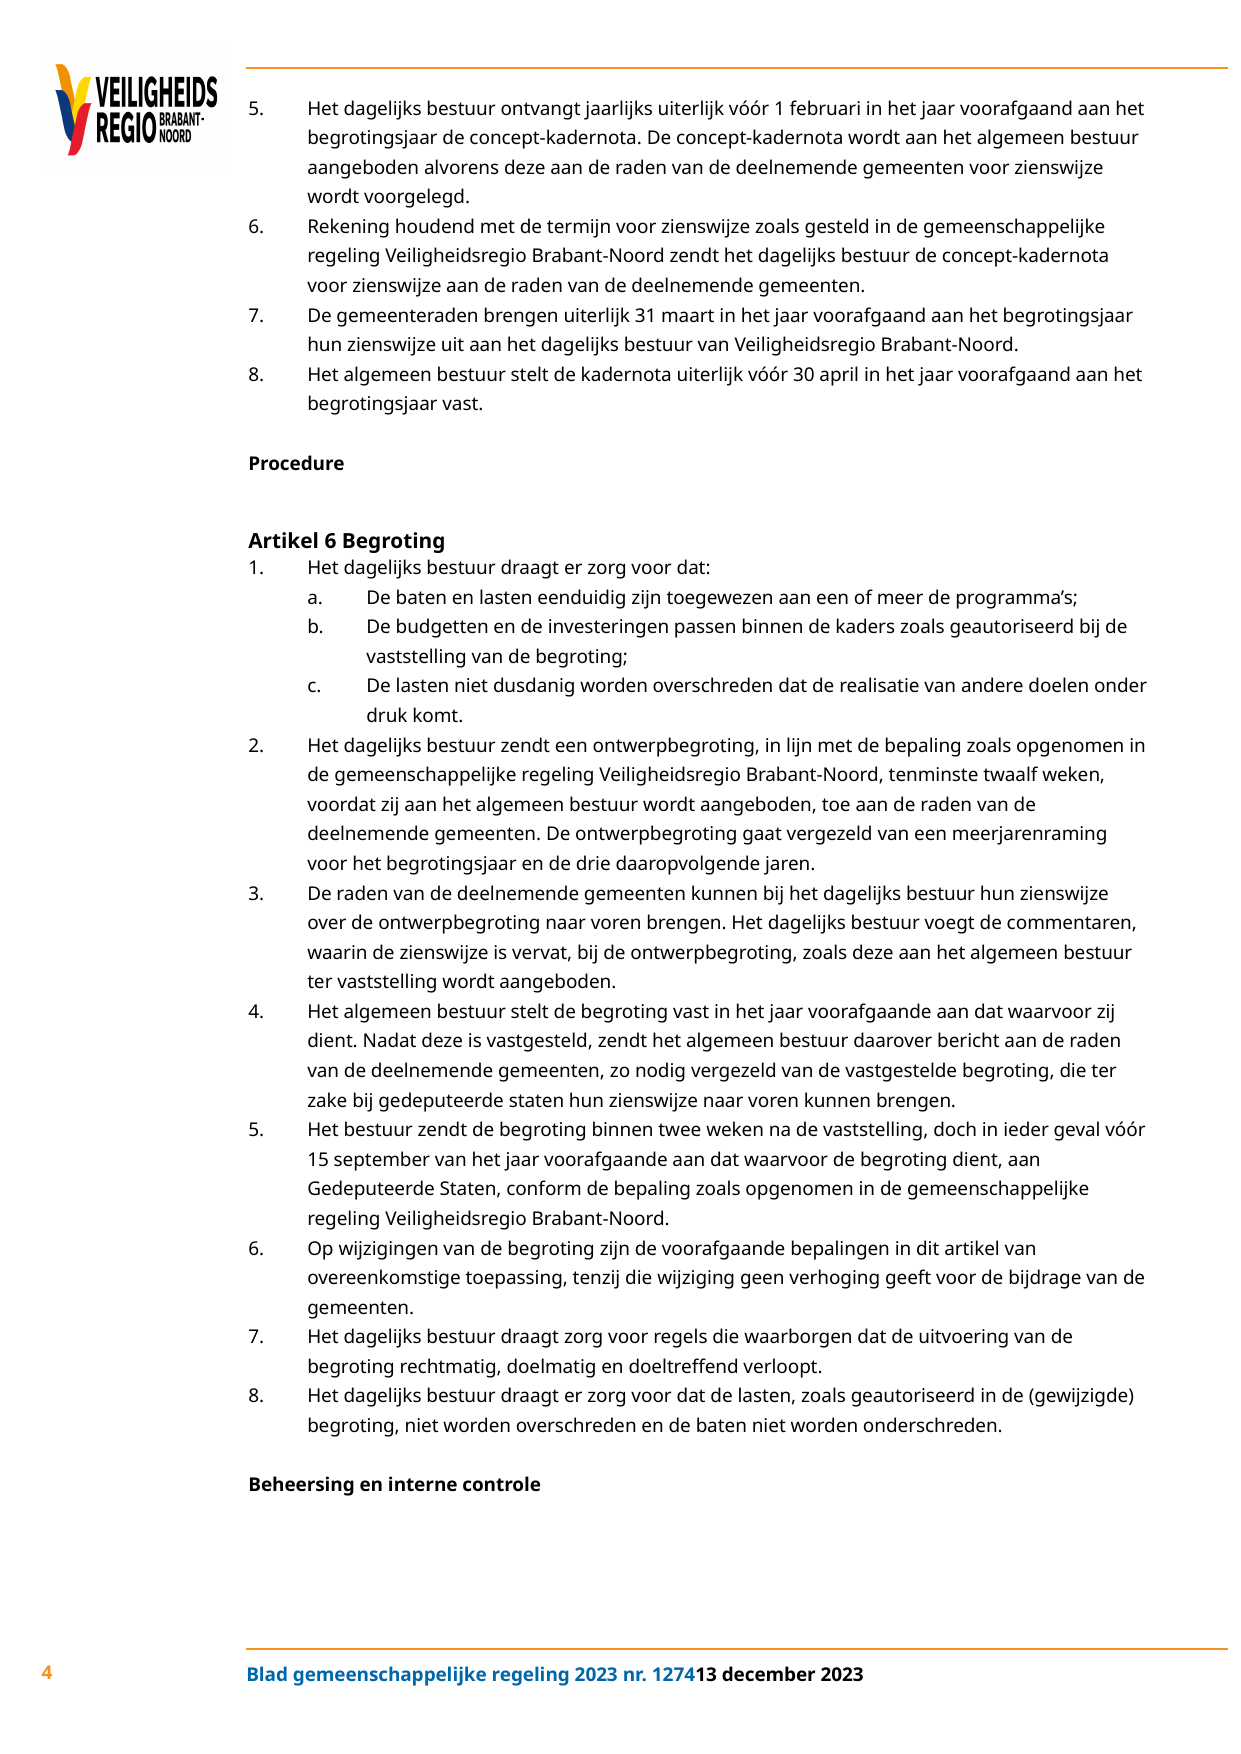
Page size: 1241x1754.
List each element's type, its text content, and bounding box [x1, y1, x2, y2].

list Op wijzigingen van de begroting zijn de voorafgaande bepalingen in dit artikel van overeenkomstige toepassing, tenzij die wijziging geen verhoging geeft voor de bijdrage van de gemeenten. [248, 1235, 1152, 1320]
list Het dagelijks bestuur draagt er zorg voor dat: [248, 554, 1152, 580]
text Artikel 6 Begroting [248, 526, 1152, 554]
text Procedure [248, 450, 1152, 476]
list Rekening houdend met de termijn voor zienswijze zoals gesteld in de gemeenschappelijke regeling Veiligheidsregio Brabant-Noord zendt het dagelijks bestuur de concept-kadernota voor zienswijze aan de raden van de deelnemende gemeenten. [248, 213, 1152, 298]
picture [41, 47, 231, 172]
list Het algemeen bestuur stelt de begroting vast in het jaar voorafgaande aan dat waarvoor zij dient. Nadat deze is vastgesteld, zendt het algemeen bestuur daarover bericht aan de raden van de deelnemende gemeenten, zo nodig vergezeld van de vastgestelde begroting, die ter zake bij gedeputeerde staten hun zienswijze naar voren kunnen brengen. [248, 998, 1152, 1113]
list De raden van de deelnemende gemeenten kunnen bij het dagelijks bestuur hun zienswijze over de ontwerpbegroting naar voren brengen. Het dagelijks bestuur voegt de commentaren, waarin de zienswijze is vervat, bij de ontwerpbegroting, zoals deze aan het algemeen bestuur ter vaststelling wordt aangeboden. [248, 880, 1152, 994]
list Het bestuur zendt de begroting binnen twee weken na de vaststelling, doch in ieder geval vóór 15 september van het jaar voorafgaande aan dat waarvoor de begroting dient, aan Gedeputeerde Staten, conform de bepaling zoals opgenomen in de gemeenschappelijke regeling Veiligheidsregio Brabant-Noord. [248, 1116, 1152, 1231]
text Beheersing en interne controle [248, 1471, 1152, 1497]
list Het dagelijks bestuur zendt een ontwerpbegroting, in lijn met de bepaling zoals opgenomen in de gemeenschappelijke regeling Veiligheidsregio Brabant-Noord, tenminste twaalf weken, voordat zij aan het algemeen bestuur wordt aangeboden, toe aan de raden van de deelnemende gemeenten. De ontwerpbegroting gaat vergezeld van een meerjarenraming voor het begrotingsjaar en de drie daaropvolgende jaren. [248, 732, 1152, 876]
list Het dagelijks bestuur draagt zorg voor regels die waarborgen dat de uitvoering van de begroting rechtmatig, doelmatig en doeltreffend verloopt. [248, 1323, 1152, 1379]
list De gemeenteraden brengen uiterlijk 31 maart in het jaar voorafgaand aan het begrotingsjaar hun zienswijze uit aan het dagelijks bestuur van Veiligheidsregio Brabant-Noord. [248, 302, 1152, 357]
list De budgetten en de investeringen passen binnen de kaders zoals geautoriseerd bij de vaststelling van de begroting; [307, 613, 1152, 669]
list Het dagelijks bestuur ontvangt jaarlijks uiterlijk vóór 1 februari in het jaar voorafgaand aan het begrotingsjaar de concept-kadernota. De concept-kadernota wordt aan het algemeen bestuur aangeboden alvorens deze aan de raden van de deelnemende gemeenten voor zienswijze wordt voorgelegd. [248, 95, 1152, 209]
list De lasten niet dusdanig worden overschreden dat de realisatie van andere doelen onder druk komt. [307, 673, 1152, 728]
list De baten en lasten eenduidig zijn toegewezen aan een of meer de programma’s; [307, 584, 1152, 610]
list Het algemeen bestuur stelt de kadernota uiterlijk vóór 30 april in het jaar voorafgaand aan het begrotingsjaar vast. [248, 361, 1152, 416]
list Het dagelijks bestuur draagt er zorg voor dat de lasten, zoals geautoriseerd in de (gewijzigde) begroting, niet worden overschreden en de baten niet worden onderschreden. [248, 1383, 1152, 1438]
